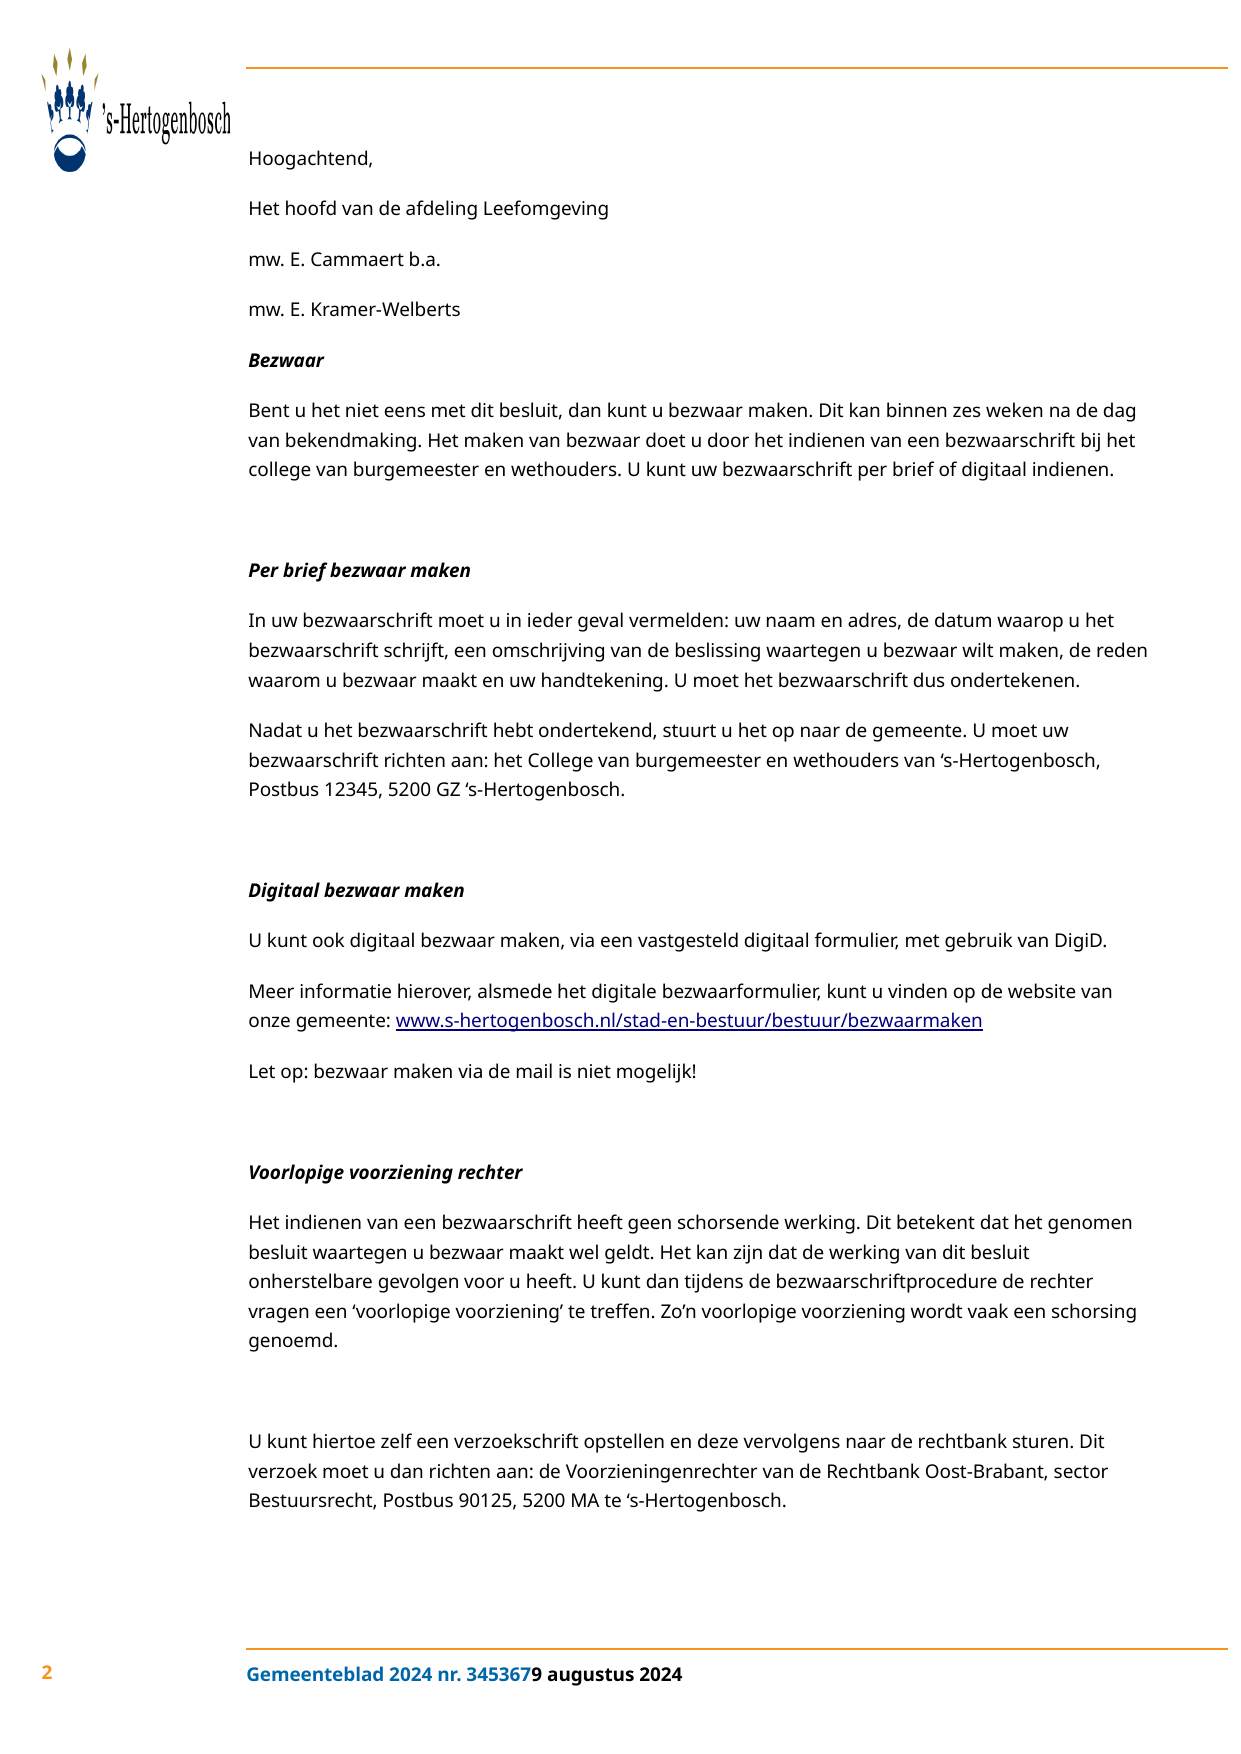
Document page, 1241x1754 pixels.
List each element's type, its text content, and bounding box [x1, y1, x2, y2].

text U kunt ook digitaal bezwaar maken, via een vastgesteld digitaal formulier, met gebruik van DigiD. [248, 928, 1152, 953]
text Per brief bezwaar maken [248, 557, 1152, 583]
text Bezwaar [248, 347, 1152, 373]
text In uw bezwaarschrift moet u in ieder geval vermelden: uw naam en adres, de datum waarop u het bezwaarschrift schrijft, een omschrijving van de beslissing waartegen u bezwaar wilt maken, de reden waarom u bezwaar maakt en uw handtekening. U moet het bezwaarschrift dus ondertekenen. [248, 608, 1152, 693]
text Het hoofd van de afdeling Leefomgeving [248, 196, 1152, 221]
text Het indienen van een bezwaarschrift heeft geen schorsende werking. Dit betekent dat het genomen besluit waartegen u bezwaar maakt wel geldt. Het kan zijn dat de werking van dit besluit onherstelbare gevolgen voor u heeft. U kunt dan tijdens de bezwaarschriftprocedure de rechter vragen een ‘voorlopige voorziening’ te treffen. Zo’n voorlopige voorziening wordt vaak een schorsing genoemd. [248, 1209, 1152, 1353]
text U kunt hiertoe zelf een verzoekschrift opstellen en deze vervolgens naar de rechtbank sturen. Dit verzoek moet u dan richten aan: de Voorzieningenrechter van de Rechtbank Oost-Brabant, sector Bestuursrecht, Postbus 90125, 5200 MA te ‘s-Hertogenbosch. [248, 1428, 1152, 1513]
text Hoogachtend, [248, 145, 1152, 171]
picture [41, 47, 231, 172]
text mw. E. Cammaert b.a. [248, 246, 1152, 272]
text Bent u het niet eens met dit besluit, dan kunt u bezwaar maken. Dit kan binnen zes weken na de dag van bekendmaking. Het maken van bezwaar doet u door het indienen van een bezwaarschrift bij het college van burgemeester en wethouders. U kunt uw bezwaarschrift per brief of digitaal indienen. [248, 397, 1152, 482]
text Let op: bezwaar maken via de mail is niet mogelijk! [248, 1058, 1152, 1084]
text Digitaal bezwaar maken [248, 877, 1152, 903]
text mw. E. Kramer-Welberts [248, 296, 1152, 322]
text Meer informatie hierover, alsmede het digitale bezwaarformulier, kunt u vinden op de website van onze gemeente: www.s-hertogenbosch.nl/stad-en-bestuur/bestuur/bezwaarmaken [248, 978, 1152, 1033]
text Voorlopige voorziening rechter [248, 1159, 1152, 1185]
text Nadat u het bezwaarschrift hebt ondertekend, stuurt u het op naar de gemeente. U moet uw bezwaarschrift richten aan: het College van burgemeester en wethouders van ‘s-Hertogenbosch, Postbus 12345, 5200 GZ ‘s-Hertogenbosch. [248, 717, 1152, 802]
